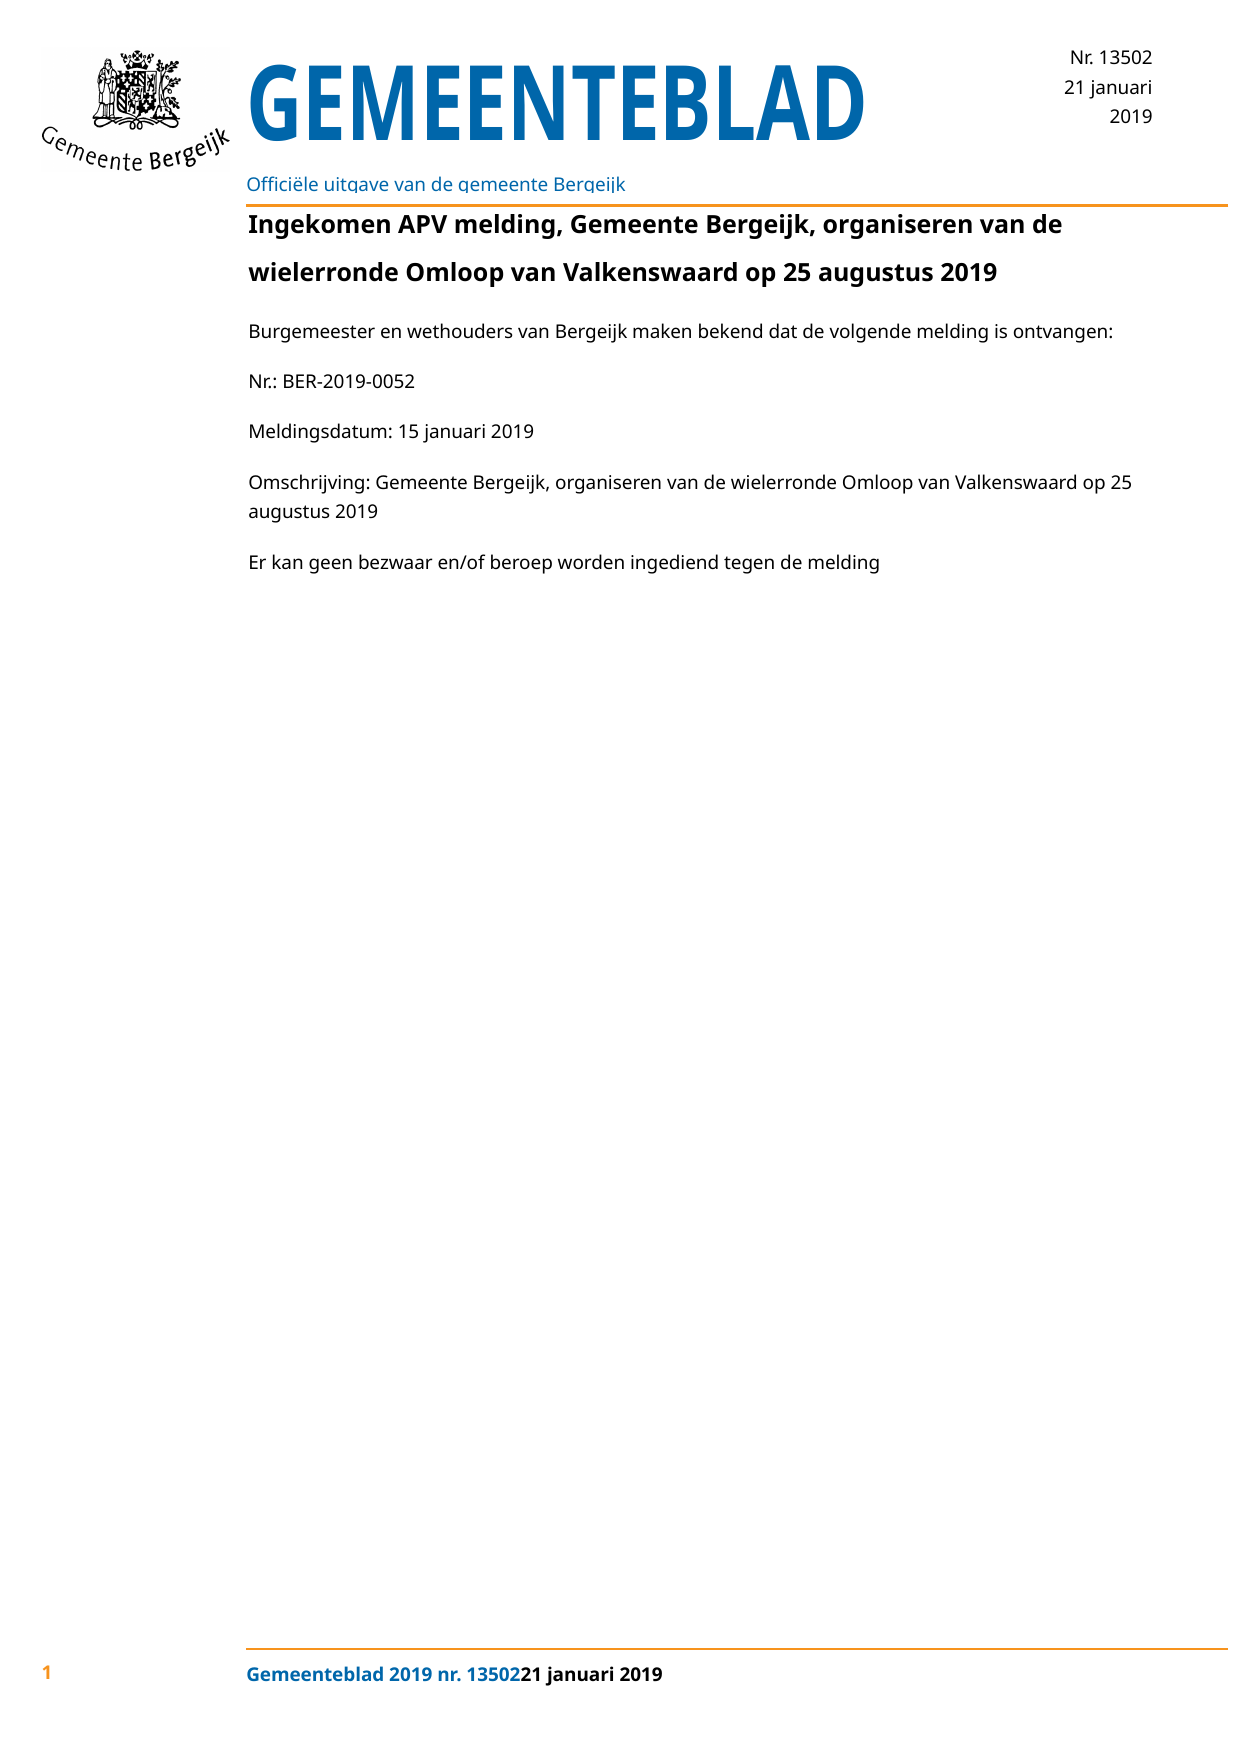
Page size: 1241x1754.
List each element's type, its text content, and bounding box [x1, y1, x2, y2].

picture [41, 47, 231, 172]
text Er kan geen bezwaar en/of beroep worden ingediend tegen de melding [248, 549, 1152, 575]
text Burgemeester en wethouders van Bergeijk maken bekend dat de volgende melding is ontvangen: [248, 318, 1152, 344]
text Nr.: BER-2019-0052 [248, 368, 1152, 394]
text Omschrijving: Gemeente Bergeijk, organiseren van de wielerronde Omloop van Valkenswaard op 25 augustus 2019 [248, 469, 1152, 524]
text Ingekomen APV melding, Gemeente Bergeijk, organiseren van de wielerronde Omloop van Valkenswaard op 25 augustus 2019 [248, 207, 1152, 288]
text Meldingsdatum: 15 januari 2019 [248, 419, 1152, 444]
